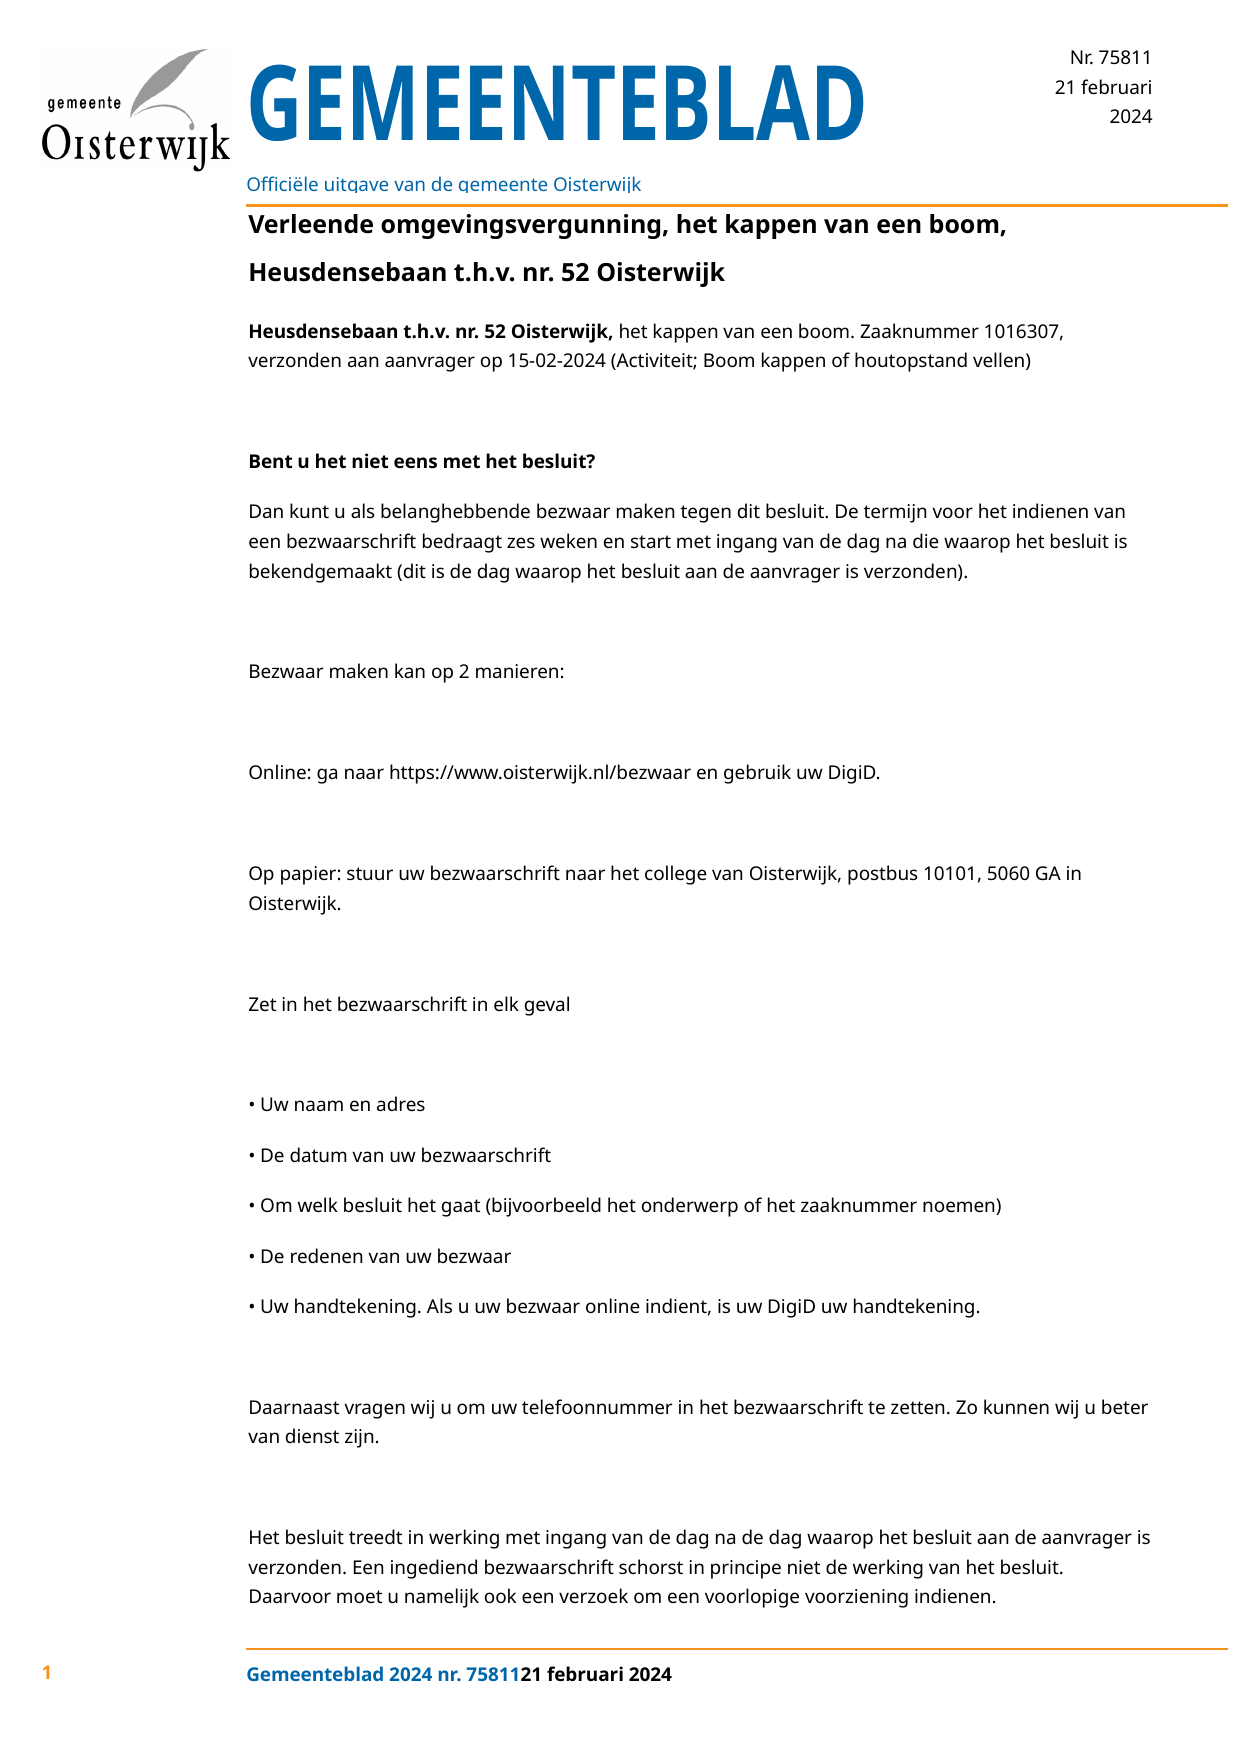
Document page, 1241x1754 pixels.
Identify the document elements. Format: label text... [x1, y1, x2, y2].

text • De datum van uw bezwaarschrift [248, 1142, 1152, 1168]
text • Uw handtekening. Als u uw bezwaar online indient, is uw DigiD uw handtekening. [248, 1293, 1152, 1319]
text Bezwaar maken kan op 2 manieren: [248, 659, 1152, 684]
picture [41, 47, 231, 172]
text Op papier: stuur uw bezwaarschrift naar het college van Oisterwijk, postbus 10101, 5060 GA in Oisterwijk. [248, 860, 1152, 916]
text Online: ga naar https://www.oisterwijk.nl/bezwaar en gebruik uw DigiD. [248, 759, 1152, 785]
text • Uw naam en adres [248, 1092, 1152, 1117]
text Het besluit treedt in werking met ingang van de dag na de dag waarop het besluit aan de aanvrager is verzonden. Een ingediend bezwaarschrift schorst in principe niet de werking van het besluit. Daarvoor moet u namelijk ook een verzoek om een voorlopige voorziening indienen. [248, 1524, 1152, 1609]
text Dan kunt u als belanghebbende bezwaar maken tegen dit besluit. De termijn voor het indienen van een bezwaarschrift bedraagt zes weken en start met ingang van de dag na die waarop het besluit is bekendgemaakt (dit is de dag waarop het besluit aan de aanvrager is verzonden). [248, 499, 1152, 584]
text • De redenen van uw bezwaar [248, 1243, 1152, 1269]
text Zet in het bezwaarschrift in elk geval [248, 991, 1152, 1017]
text Bent u het niet eens met het besluit? [248, 448, 1152, 474]
text • Om welk besluit het gaat (bijvoorbeeld het onderwerp of het zaaknummer noemen) [248, 1192, 1152, 1218]
text Verleende omgevingsvergunning, het kappen van een boom, Heusdensebaan t.h.v. nr. 52 Oisterwijk [248, 207, 1152, 288]
text Daarnaast vragen wij u om uw telefoonnummer in het bezwaarschrift te zetten. Zo kunnen wij u beter van dienst zijn. [248, 1394, 1152, 1449]
text Heusdensebaan t.h.v. nr. 52 Oisterwijk, het kappen van een boom. Zaaknummer 1016307, verzonden aan aanvrager op 15-02-2024 (Activiteit; Boom kappen of houtopstand vellen) [248, 318, 1152, 373]
